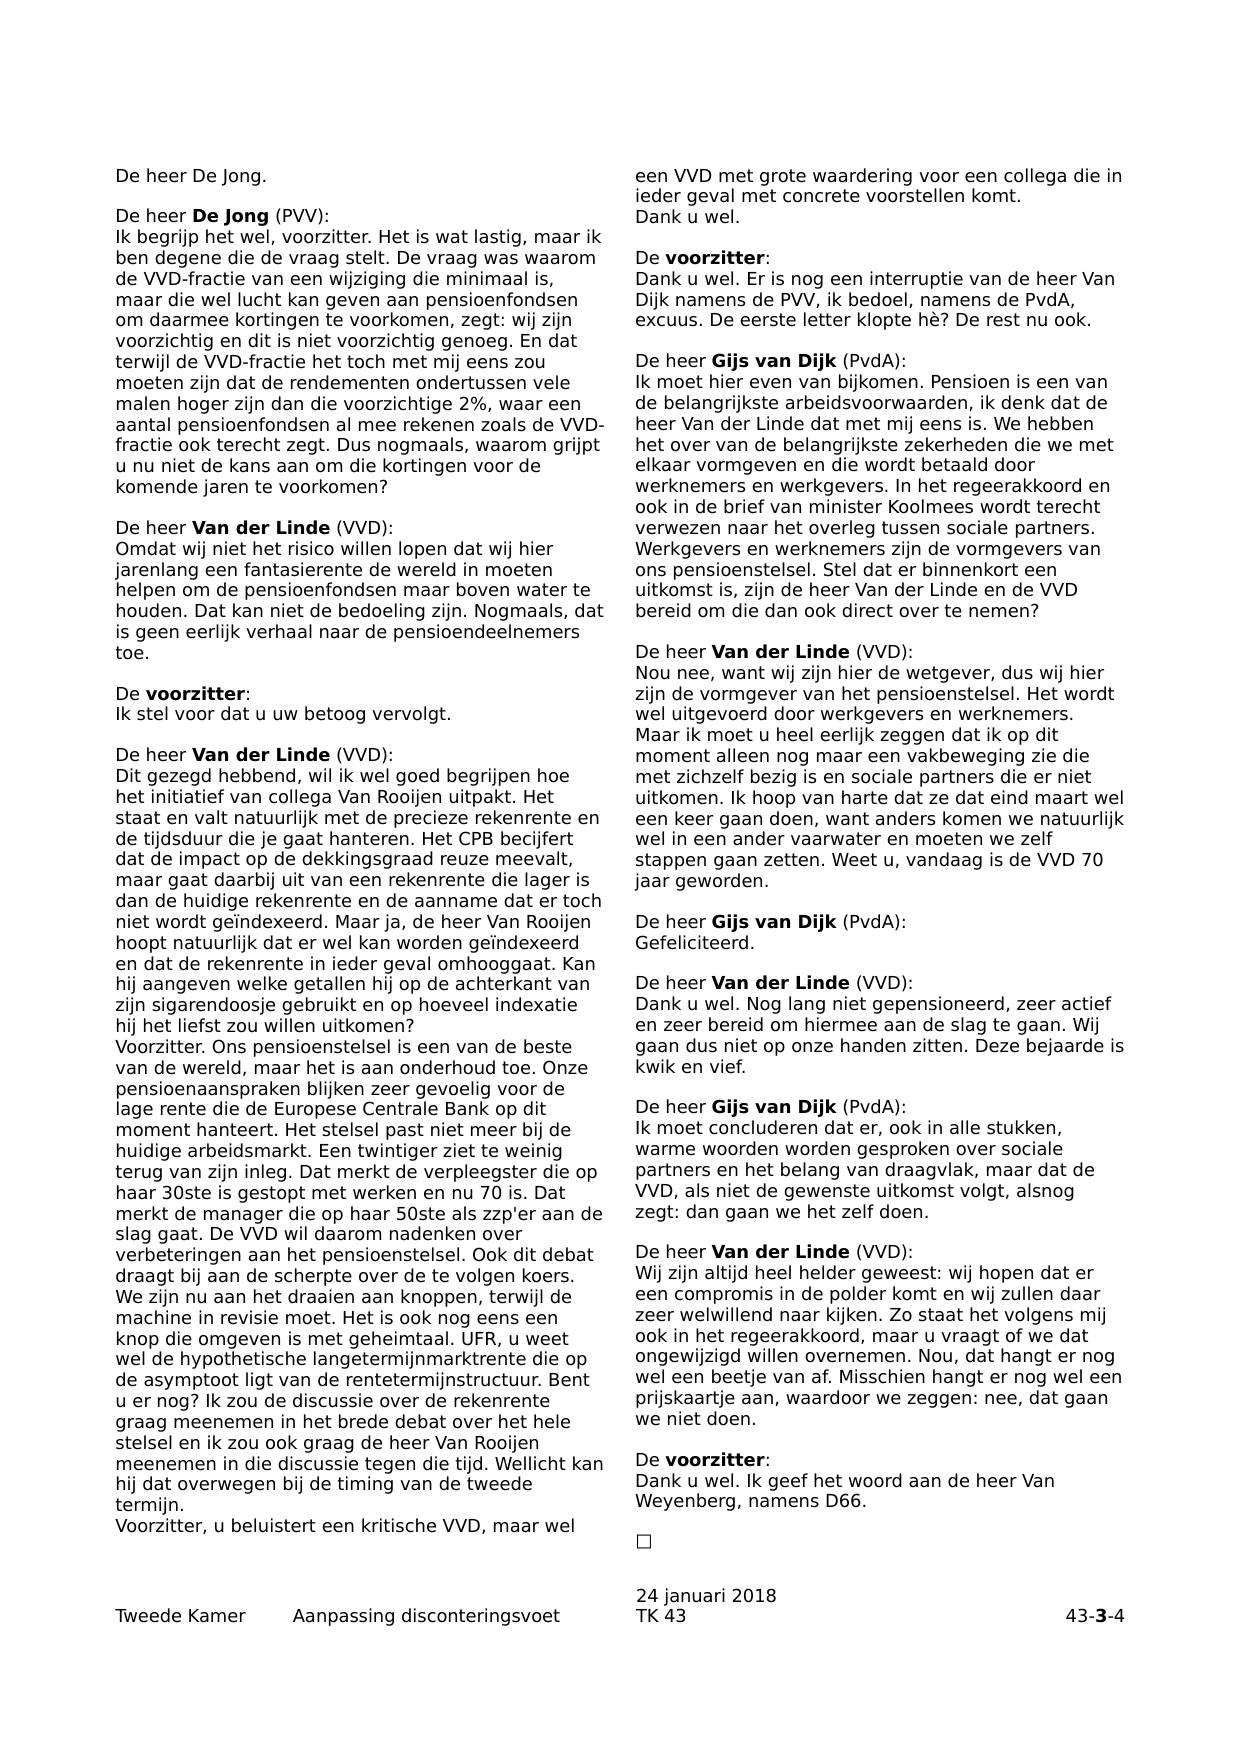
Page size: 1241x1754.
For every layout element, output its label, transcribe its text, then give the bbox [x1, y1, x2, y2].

text Wij zijn altijd heel helder geweest: wij hopen dat er een compromis in de polder komt en wij zullen daar zeer welwillend naar kijken. Zo staat het volgens mij ook in het regeerakkoord, maar u vraagt of we dat ongewijzigd willen overnemen. Nou, dat hangt er nog wel een beetje van af. Misschien hangt er nog wel een prijskaartje aan, waardoor we zeggen: nee, dat gaan we niet doen. [635, 1263, 1125, 1429]
text De voorzitter: [115, 683, 605, 704]
text De voorzitter: [635, 248, 1125, 268]
text een VVD met grote waardering voor een collega die in ieder geval met concrete voorstellen komt. [635, 165, 1125, 207]
text Dank u wel. Nog lang niet gepensioneerd, zeer actief en zeer bereid om hiermee aan de slag te gaan. Wij gaan dus niet op onze handen zitten. Deze bejaarde is kwik en vief. [635, 994, 1125, 1077]
text De voorzitter: [635, 1449, 1125, 1470]
text De heer Gijs van Dijk (PvdA): [635, 351, 1125, 372]
text Ik moet concluderen dat er, ook in alle stukken, warme woorden worden gesproken over sociale partners en het belang van draagvlak, maar dat de VVD, als niet de gewenste uitkomst volgt, alsnog zegt: dan gaan we het zelf doen. [635, 1118, 1125, 1222]
text De heer De Jong. [115, 165, 605, 186]
text Dit gezegd hebbend, wil ik wel goed begrijpen hoe het initiatief van collega Van Rooijen uitpakt. Het staat en valt natuurlijk met de precieze rekenrente en de tijdsduur die je gaat hanteren. Het CPB becijfert dat de impact op de dekkingsgraad reuze meevalt, maar gaat daarbij uit van een rekenrente die lager is dan de huidige rekenrente en de aanname dat er toch niet wordt geïndexeerd. Maar ja, de heer Van Rooijen hoopt natuurlijk dat er wel kan worden geïndexeerd en dat de rekenrente in ieder geval omhooggaat. Kan hij aangeven welke getallen hij op de achterkant van zijn sigarendoosje gebruikt en op hoeveel indexatie hij het liefst zou willen uitkomen? [115, 766, 605, 1037]
text De heer Van der Linde (VVD): [115, 518, 605, 538]
text Dank u wel. [635, 207, 1125, 228]
text We zijn nu aan het draaien aan knoppen, terwijl de machine in revisie moet. Het is ook nog eens een knop die omgeven is met geheimtaal. UFR, u weet wel de hypothetische langetermijnmarktrente die op de asymptoot ligt van de rentetermijnstructuur. Bent u er nog? Ik zou de discussie over de rekenrente graag meenemen in het brede debat over het hele stelsel en ik zou ook graag de heer Van Rooijen meenemen in die discussie tegen die tijd. Wellicht kan hij dat overwegen bij de timing van de tweede termijn. [115, 1287, 605, 1516]
text Ik begrijp het wel, voorzitter. Het is wat lastig, maar ik ben degene die de vraag stelt. De vraag was waarom de VVD-fractie van een wijziging die minimaal is, maar die wel lucht kan geven aan pensioenfondsen om daarmee kortingen te voorkomen, zegt: wij zijn voorzichtig en dit is niet voorzichtig genoeg. En dat terwijl de VVD-fractie het toch met mij eens zou moeten zijn dat de rendementen ondertussen vele malen hoger zijn dan die voorzichtige 2%, waar een aantal pensioenfondsen al mee rekenen zoals de VVD-fractie ook terecht zegt. Dus nogmaals, waarom grijpt u nu niet de kans aan om die kortingen voor de komende jaren te voorkomen? [115, 227, 605, 498]
text Ik moet hier even van bijkomen. Pensioen is een van de belangrijkste arbeidsvoorwaarden, ik denk dat de heer Van der Linde dat met mij eens is. We hebben het over van de belangrijkste zekerheden die we met elkaar vormgeven en die wordt betaald door werknemers en werkgevers. In het regeerakkoord en ook in de brief van minister Koolmees wordt terecht verwezen naar het overleg tussen sociale partners. Werkgevers en werknemers zijn de vormgevers van ons pensioenstelsel. Stel dat er binnenkort een uitkomst is, zijn de heer Van der Linde en de VVD bereid om die dan ook direct over te nemen? [635, 372, 1125, 622]
text De heer Van der Linde (VVD): [635, 973, 1125, 994]
text Voorzitter. Ons pensioenstelsel is een van de beste van de wereld, maar het is aan onderhoud toe. Onze pensioenaanspraken blijken zeer gevoelig voor de lage rente die de Europese Centrale Bank op dit moment hanteert. Het stelsel past niet meer bij de huidige arbeidsmarkt. Een twintiger ziet te weinig terug van zijn inleg. Dat merkt de verpleegster die op haar 30ste is gestopt met werken en nu 70 is. Dat merkt de manager die op haar 50ste als zzp'er aan de slag gaat. De VVD wil daarom nadenken over verbeteringen aan het pensioenstelsel. Ook dit debat draagt bij aan de scherpte over de te volgen koers. [115, 1037, 605, 1287]
text Dank u wel. Ik geef het woord aan de heer Van Weyenberg, namens D66. [635, 1470, 1125, 1512]
text Ik stel voor dat u uw betoog vervolgt. [115, 704, 605, 725]
text Omdat wij niet het risico willen lopen dat wij hier jarenlang een fantasierente de wereld in moeten helpen om de pensioenfondsen maar boven water te houden. Dat kan niet de bedoeling zijn. Nogmaals, dat is geen eerlijk verhaal naar de pensioendeelnemers toe. [115, 538, 605, 663]
text ⬜ [635, 1532, 1125, 1553]
text Voorzitter, u beluistert een kritische VVD, maar wel [115, 1516, 605, 1537]
text De heer Gijs van Dijk (PvdA): [635, 1097, 1125, 1118]
text Dank u wel. Er is nog een interruptie van de heer Van Dijk namens de PVV, ik bedoel, namens de PvdA, excuus. De eerste letter klopte hè? De rest nu ook. [635, 268, 1125, 331]
text De heer Van der Linde (VVD): [115, 745, 605, 766]
text De heer Van der Linde (VVD): [635, 1242, 1125, 1263]
text De heer Van der Linde (VVD): [635, 642, 1125, 662]
text De heer Gijs van Dijk (PvdA): [635, 912, 1125, 932]
text De heer De Jong (PVV): [115, 206, 605, 227]
text Nou nee, want wij zijn hier de wetgever, dus wij hier zijn de vormgever van het pensioenstelsel. Het wordt wel uitgevoerd door werkgevers en werknemers. Maar ik moet u heel eerlijk zeggen dat ik op dit moment alleen nog maar een vakbeweging zie die met zichzelf bezig is en sociale partners die er niet uitkomen. Ik hoop van harte dat ze dat eind maart wel een keer gaan doen, want anders komen we natuurlijk wel in een ander vaarwater en moeten we zelf stappen gaan zetten. Weet u, vandaag is de VVD 70 jaar geworden. [635, 662, 1125, 892]
text Gefeliciteerd. [635, 932, 1125, 953]
